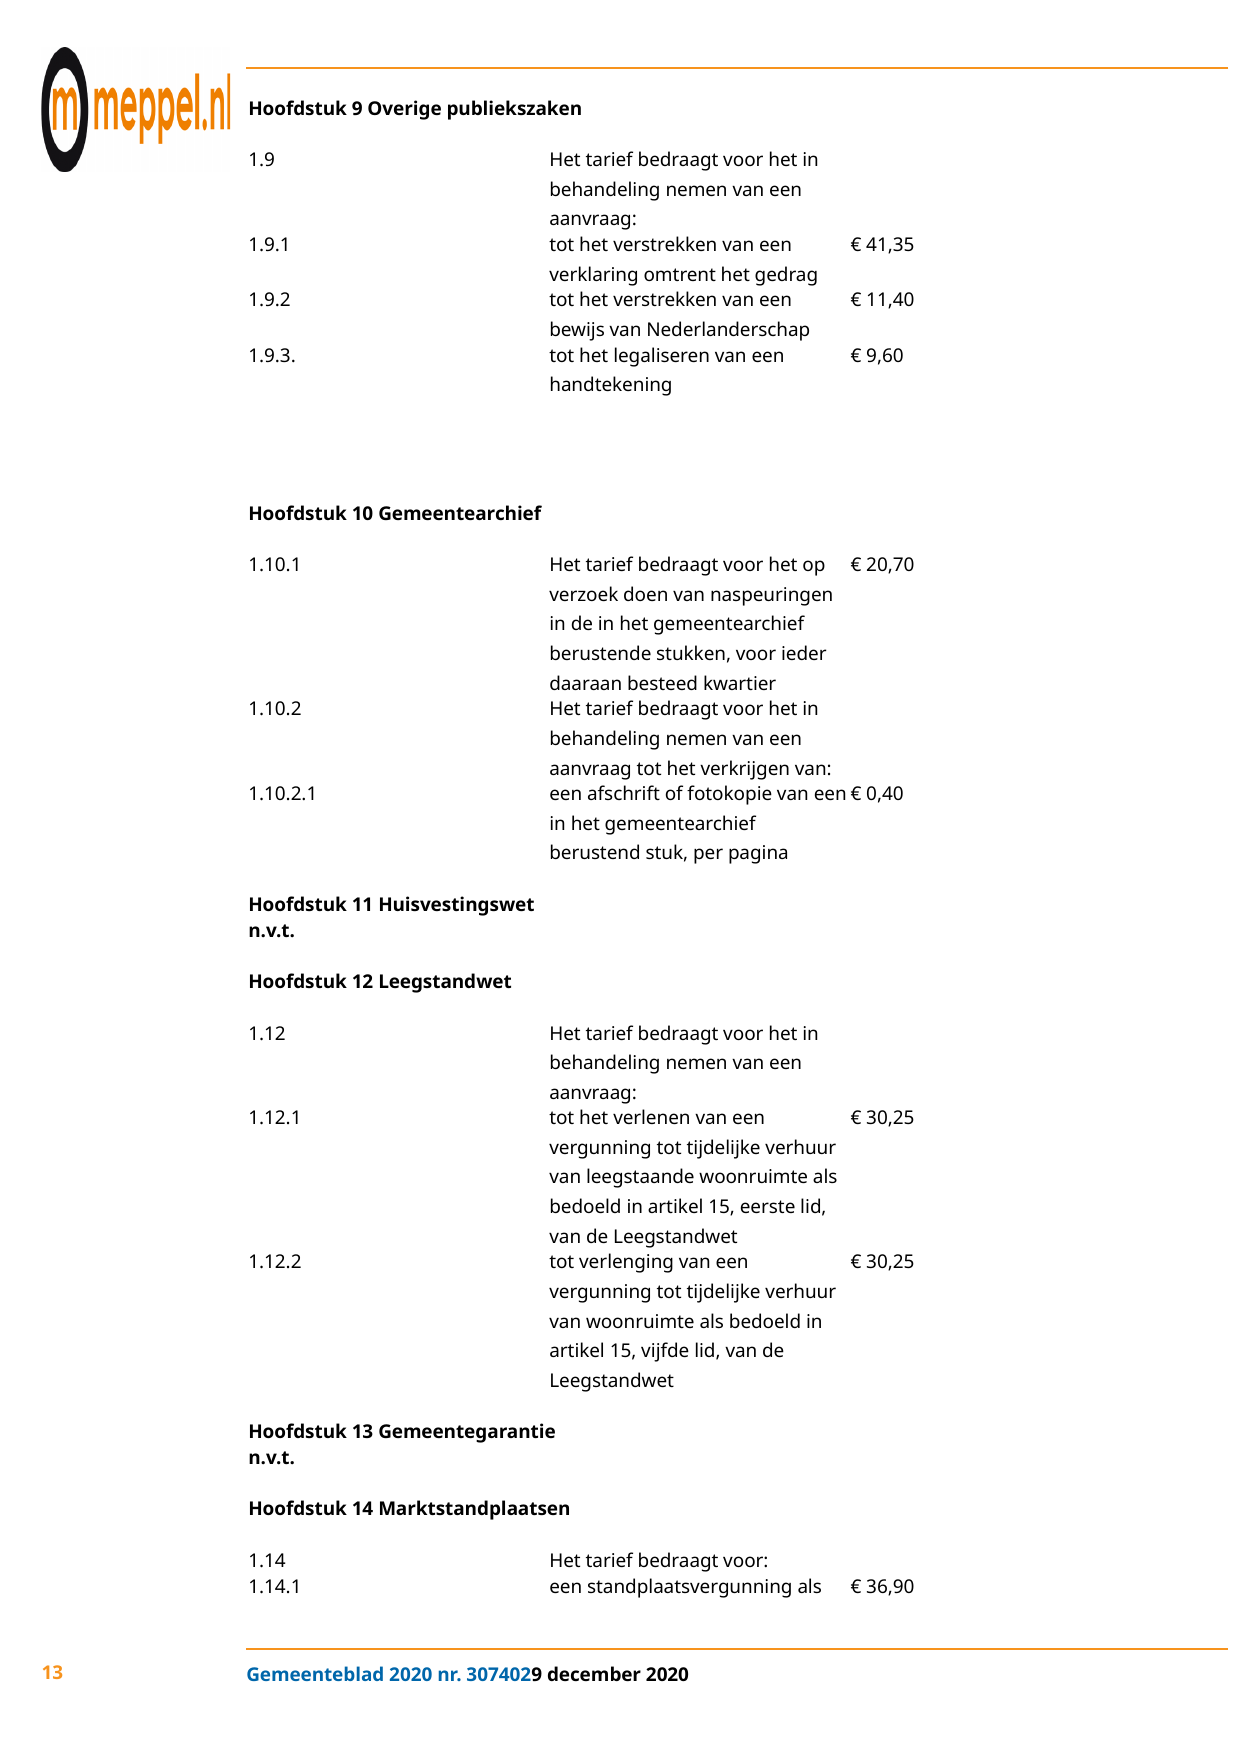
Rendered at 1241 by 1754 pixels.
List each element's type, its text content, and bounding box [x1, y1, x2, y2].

table_cell een afschrift of fotokopie van een in het gemeentearchief berustend stuk, per pagina [549, 780, 850, 865]
table_cell [850, 1419, 1152, 1444]
table_cell [248, 1470, 549, 1496]
table_cell [850, 865, 1152, 891]
table_cell [248, 1393, 549, 1418]
table_cell € 30,25 [850, 1105, 1152, 1249]
table_cell [248, 449, 549, 474]
table_cell [248, 423, 549, 448]
table_cell [549, 917, 850, 942]
table_cell 1.9.1 [248, 231, 549, 286]
table_cell Het tarief bedraagt voor het in behandeling nemen van een aanvraag: [549, 146, 850, 231]
table_cell [549, 1393, 850, 1418]
table_cell tot het legaliseren van een handtekening [549, 342, 850, 397]
table_cell € 30,25 [850, 1249, 1152, 1393]
table_cell Hoofdstuk 11 Huisvestingswet [248, 891, 850, 917]
table_cell € 36,90 [850, 1573, 1152, 1598]
table_cell [549, 449, 850, 474]
table_cell 1.9.3. [248, 342, 549, 397]
table_cell [248, 397, 549, 423]
table_cell [549, 865, 850, 891]
table_cell Hoofdstuk 14 Marktstandplaatsen [248, 1496, 850, 1521]
table_cell [850, 968, 1152, 994]
table_cell [850, 1393, 1152, 1418]
table_cell [850, 500, 1152, 526]
table_cell [248, 943, 549, 968]
table_cell [248, 474, 549, 500]
table_cell [850, 994, 1152, 1020]
table_cell [850, 1444, 1152, 1470]
table_cell [850, 526, 1152, 551]
table_cell [248, 526, 549, 551]
table_cell een standplaatsvergunning als [549, 1573, 850, 1598]
table_cell 1.12.2 [248, 1249, 549, 1393]
table_cell [850, 1020, 1152, 1104]
table_cell [248, 1521, 549, 1547]
table_cell [850, 696, 1152, 780]
table_cell 1.10.1 [248, 551, 549, 696]
table_cell [850, 95, 1152, 121]
table_cell [549, 526, 850, 551]
table_cell 1.10.2 [248, 696, 549, 780]
table_cell [850, 943, 1152, 968]
table_cell [850, 423, 1152, 448]
table_cell [248, 865, 549, 891]
table_cell tot verlenging van een vergunning tot tijdelijke verhuur van woonruimte als bedoeld in artikel 15, vijfde lid, van de Leegstandwet [549, 1249, 850, 1393]
table_cell n.v.t. [248, 917, 549, 942]
table_cell [850, 146, 1152, 231]
table_cell Hoofdstuk 12 Leegstandwet [248, 968, 850, 994]
table_cell 1.14.1 [248, 1573, 549, 1598]
table_cell [248, 994, 549, 1020]
table_cell [549, 1444, 850, 1470]
table_cell [850, 397, 1152, 423]
table_cell 1.14 [248, 1547, 549, 1573]
table_cell Het tarief bedraagt voor het op verzoek doen van naspeuringen in de in het gemeentearchief berustende stukken, voor ieder daaraan besteed kwartier [549, 551, 850, 696]
table_cell [549, 474, 850, 500]
table_cell n.v.t. [248, 1444, 549, 1470]
picture [41, 47, 231, 172]
table_cell [850, 449, 1152, 474]
table_cell Hoofdstuk 10 Gemeentearchief [248, 500, 850, 526]
table_cell [549, 121, 850, 146]
table_cell Het tarief bedraagt voor het in behandeling nemen van een aanvraag tot het verkrijgen van: [549, 696, 850, 780]
table_cell [850, 1470, 1152, 1496]
table_cell [549, 423, 850, 448]
table_cell [850, 1521, 1152, 1547]
table_cell 1.10.2.1 [248, 780, 549, 865]
table_cell [850, 1547, 1152, 1573]
table_cell Hoofdstuk 13 Gemeentegarantie [248, 1419, 850, 1444]
table_cell Het tarief bedraagt voor het in behandeling nemen van een aanvraag: [549, 1020, 850, 1104]
table_cell 1.12 [248, 1020, 549, 1104]
table_cell [248, 121, 549, 146]
table_cell [850, 1496, 1152, 1521]
table_cell € 11,40 [850, 286, 1152, 342]
table_cell 1.12.1 [248, 1105, 549, 1249]
table_cell [850, 474, 1152, 500]
table_cell € 9,60 [850, 342, 1152, 397]
table_cell tot het verstrekken van een bewijs van Nederlanderschap [549, 286, 850, 342]
table_cell [850, 917, 1152, 942]
table_cell [549, 1470, 850, 1496]
table_cell [549, 397, 850, 423]
table_cell tot het verstrekken van een verklaring omtrent het gedrag [549, 231, 850, 286]
table_cell [549, 994, 850, 1020]
table_cell tot het verlenen van een vergunning tot tijdelijke verhuur van leegstaande woonruimte als bedoeld in artikel 15, eerste lid, van de Leegstandwet [549, 1105, 850, 1249]
table_cell 1.9.2 [248, 286, 549, 342]
table_cell [850, 121, 1152, 146]
table_cell [549, 1521, 850, 1547]
table_cell [549, 943, 850, 968]
table_cell [850, 891, 1152, 917]
table_cell Hoofdstuk 9 Overige publiekszaken [248, 95, 850, 121]
table_cell € 0,40 [850, 780, 1152, 865]
table_cell € 41,35 [850, 231, 1152, 286]
table_cell Het tarief bedraagt voor: [549, 1547, 850, 1573]
table_cell € 20,70 [850, 551, 1152, 696]
table_cell 1.9 [248, 146, 549, 231]
